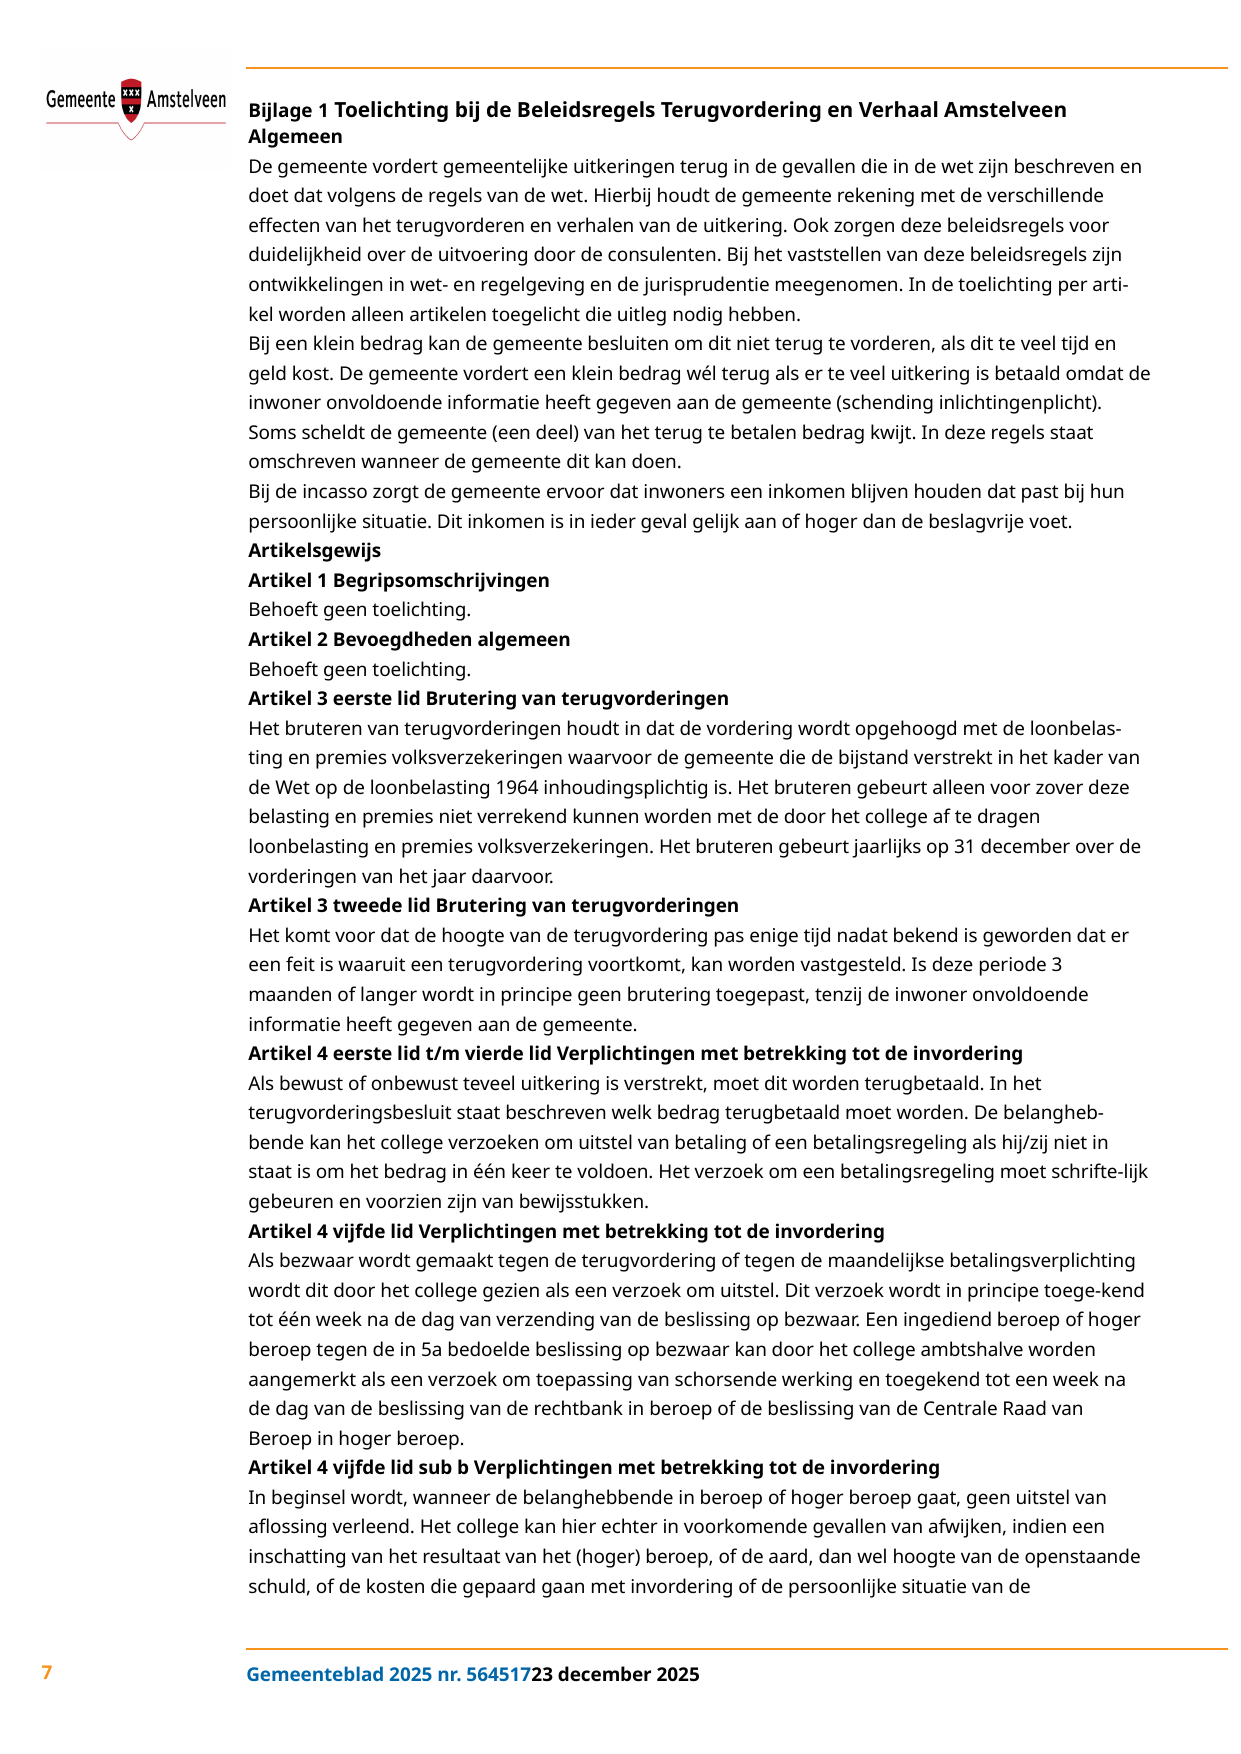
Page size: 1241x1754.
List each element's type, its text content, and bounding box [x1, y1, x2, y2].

text Algemeen [248, 123, 1152, 149]
picture [41, 47, 231, 172]
text Het komt voor dat de hoogte van de terugvordering pas enige tijd nadat bekend is geworden dat er een feit is waaruit een terugvordering voortkomt, kan worden vastgesteld. Is deze periode 3 maanden of langer wordt in principe geen brutering toegepast, tenzij de inwoner onvoldoende informatie heeft gegeven aan de gemeente. [248, 922, 1152, 1037]
text Bij de incasso zorgt de gemeente ervoor dat inwoners een inkomen blijven houden dat past bij hun persoonlijke situatie. Dit inkomen is in ieder geval gelijk aan of hoger dan de beslagvrije voet. [248, 478, 1152, 534]
text Behoeft geen toelichting. [248, 656, 1152, 682]
text Artikel 3 eerste lid Brutering van terugvorderingen [248, 685, 1152, 711]
text Artikel 4 vijfde lid Verplichtingen met betrekking tot de invordering [248, 1218, 1152, 1244]
text Als bewust of onbewust teveel uitkering is verstrekt, moet dit worden terugbetaald. In het terugvorderingsbesluit staat beschreven welk bedrag terugbetaald moet worden. De belangheb-bende kan het college verzoeken om uitstel van betaling of een betalingsregeling als hij/zij niet in staat is om het bedrag in één keer te voldoen. Het verzoek om een betalingsregeling moet schrifte-lijk gebeuren en voorzien zijn van bewijsstukken. [248, 1070, 1152, 1214]
text Artikel 1 Begripsomschrijvingen [248, 567, 1152, 593]
text Het bruteren van terugvorderingen houdt in dat de vordering wordt opgehoogd met de loonbelas-ting en premies volksverzekeringen waarvoor de gemeente die de bijstand verstrekt in het kader van de Wet op de loonbelasting 1964 inhoudingsplichtig is. Het bruteren gebeurt alleen voor zover deze belasting en premies niet verrekend kunnen worden met de door het college af te dragen loonbelasting en premies volksverzekeringen. Het bruteren gebeurt jaarlijks op 31 december over de vorderingen van het jaar daarvoor. [248, 715, 1152, 889]
text Als bezwaar wordt gemaakt tegen de terugvordering of tegen de maandelijkse betalingsverplichting wordt dit door het college gezien als een verzoek om uitstel. Dit verzoek wordt in principe toege-kend tot één week na de dag van verzending van de beslissing op bezwaar. Een ingediend beroep of hoger beroep tegen de in 5a bedoelde beslissing op bezwaar kan door het college ambtshalve worden aangemerkt als een verzoek om toepassing van schorsende werking en toegekend tot een week na de dag van de beslissing van de rechtbank in beroep of de beslissing van de Centrale Raad van Beroep in hoger beroep. [248, 1247, 1152, 1451]
text In beginsel wordt, wanneer de belanghebbende in beroep of hoger beroep gaat, geen uitstel van aflossing verleend. Het college kan hier echter in voorkomende gevallen van afwijken, indien een inschatting van het resultaat van het (hoger) beroep, of de aard, dan wel hoogte van de openstaande schuld, of de kosten die gepaard gaan met invordering of de persoonlijke situatie van de [248, 1484, 1152, 1599]
text Bijlage 1 Toelichting bij de Beleidsregels Terugvordering en Verhaal Amstelveen [248, 95, 1152, 123]
text Soms scheldt de gemeente (een deel) van het terug te betalen bedrag kwijt. In deze regels staat omschreven wanneer de gemeente dit kan doen. [248, 419, 1152, 474]
text Artikelsgewijs [248, 537, 1152, 563]
text Artikel 3 tweede lid Brutering van terugvorderingen [248, 892, 1152, 918]
text De gemeente vordert gemeentelijke uitkeringen terug in de gevallen die in de wet zijn beschreven en doet dat volgens de regels van de wet. Hierbij houdt de gemeente rekening met de verschillende effecten van het terugvorderen en verhalen van de uitkering. Ook zorgen deze beleidsregels voor duidelijkheid over de uitvoering door de consulenten. Bij het vaststellen van deze beleidsregels zijn ontwikkelingen in wet- en regelgeving en de jurisprudentie meegenomen. In de toelichting per arti-kel worden alleen artikelen toegelicht die uitleg nodig hebben. [248, 153, 1152, 327]
text Artikel 4 eerste lid t/m vierde lid Verplichtingen met betrekking tot de invordering [248, 1040, 1152, 1066]
text Behoeft geen toelichting. [248, 597, 1152, 622]
text Artikel 2 Bevoegdheden algemeen [248, 626, 1152, 652]
text Artikel 4 vijfde lid sub b Verplichtingen met betrekking tot de invordering [248, 1454, 1152, 1480]
text Bij een klein bedrag kan de gemeente besluiten om dit niet terug te vorderen, als dit te veel tijd en geld kost. De gemeente vordert een klein bedrag wél terug als er te veel uitkering is betaald omdat de inwoner onvoldoende informatie heeft gegeven aan de gemeente (schending inlichtingenplicht). [248, 330, 1152, 415]
